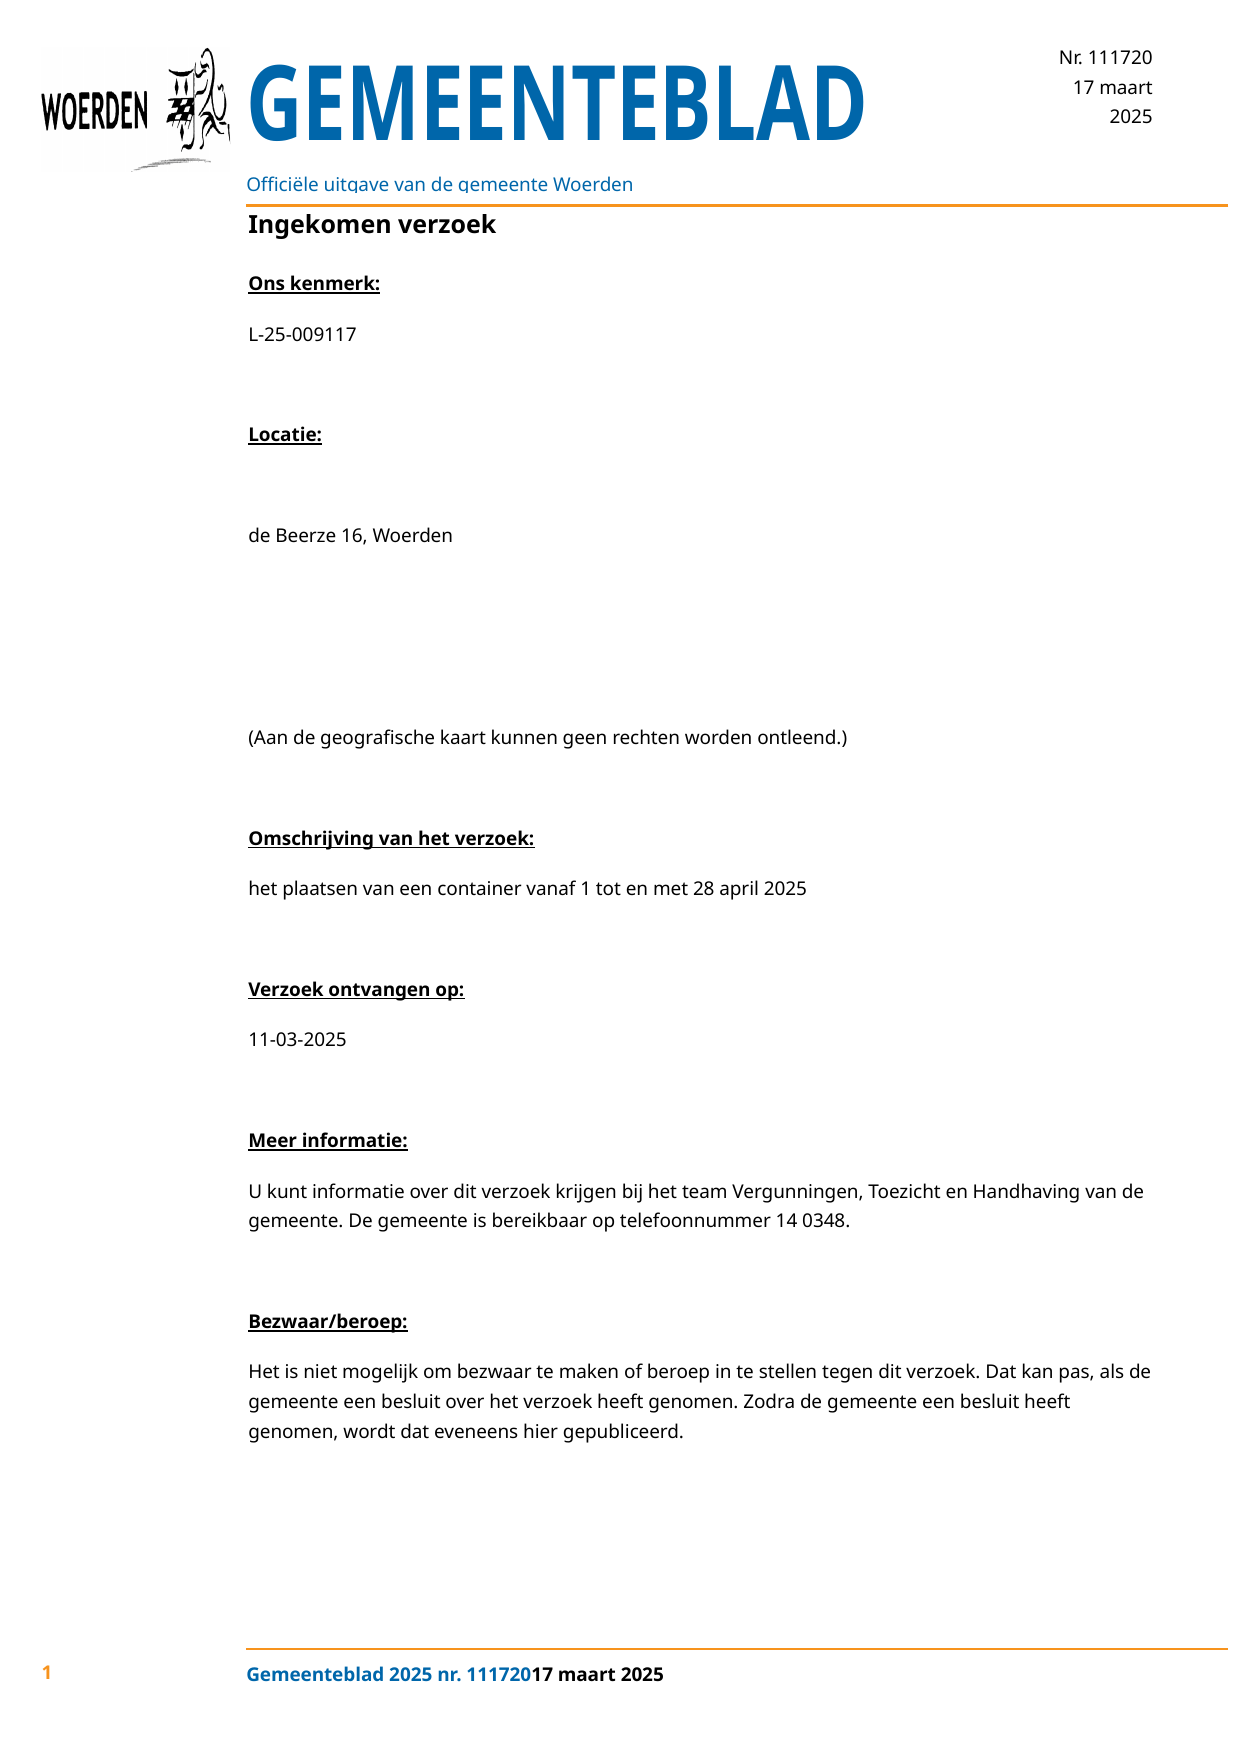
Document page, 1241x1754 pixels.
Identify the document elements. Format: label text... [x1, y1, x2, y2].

text Bezwaar/beroep: [248, 1308, 1152, 1334]
text Verzoek ontvangen op: [248, 976, 1152, 1002]
text (Aan de geografische kaart kunnen geen rechten worden ontleend.) [248, 724, 1152, 750]
text U kunt informatie over dit verzoek krijgen bij het team Vergunningen, Toezicht en Handhaving van de gemeente. De gemeente is bereikbaar op telefoonnummer 14 0348. [248, 1178, 1152, 1233]
text de Beerze 16, Woerden [248, 522, 1152, 548]
text Omschrijving van het verzoek: [248, 825, 1152, 851]
text Het is niet mogelijk om bezwaar te maken of beroep in te stellen tegen dit verzoek. Dat kan pas, als de gemeente een besluit over het verzoek heeft genomen. Zodra de gemeente een besluit heeft genomen, wordt dat eveneens hier gepubliceerd. [248, 1359, 1152, 1443]
text L-25-009117 [248, 321, 1152, 346]
text Ons kenmerk: [248, 270, 1152, 296]
text het plaatsen van een container vanaf 1 tot en met 28 april 2025 [248, 875, 1152, 901]
text Locatie: [248, 422, 1152, 447]
picture [41, 47, 231, 172]
text 11-03-2025 [248, 1027, 1152, 1052]
text Meer informatie: [248, 1127, 1152, 1153]
text Ingekomen verzoek [248, 207, 1152, 241]
